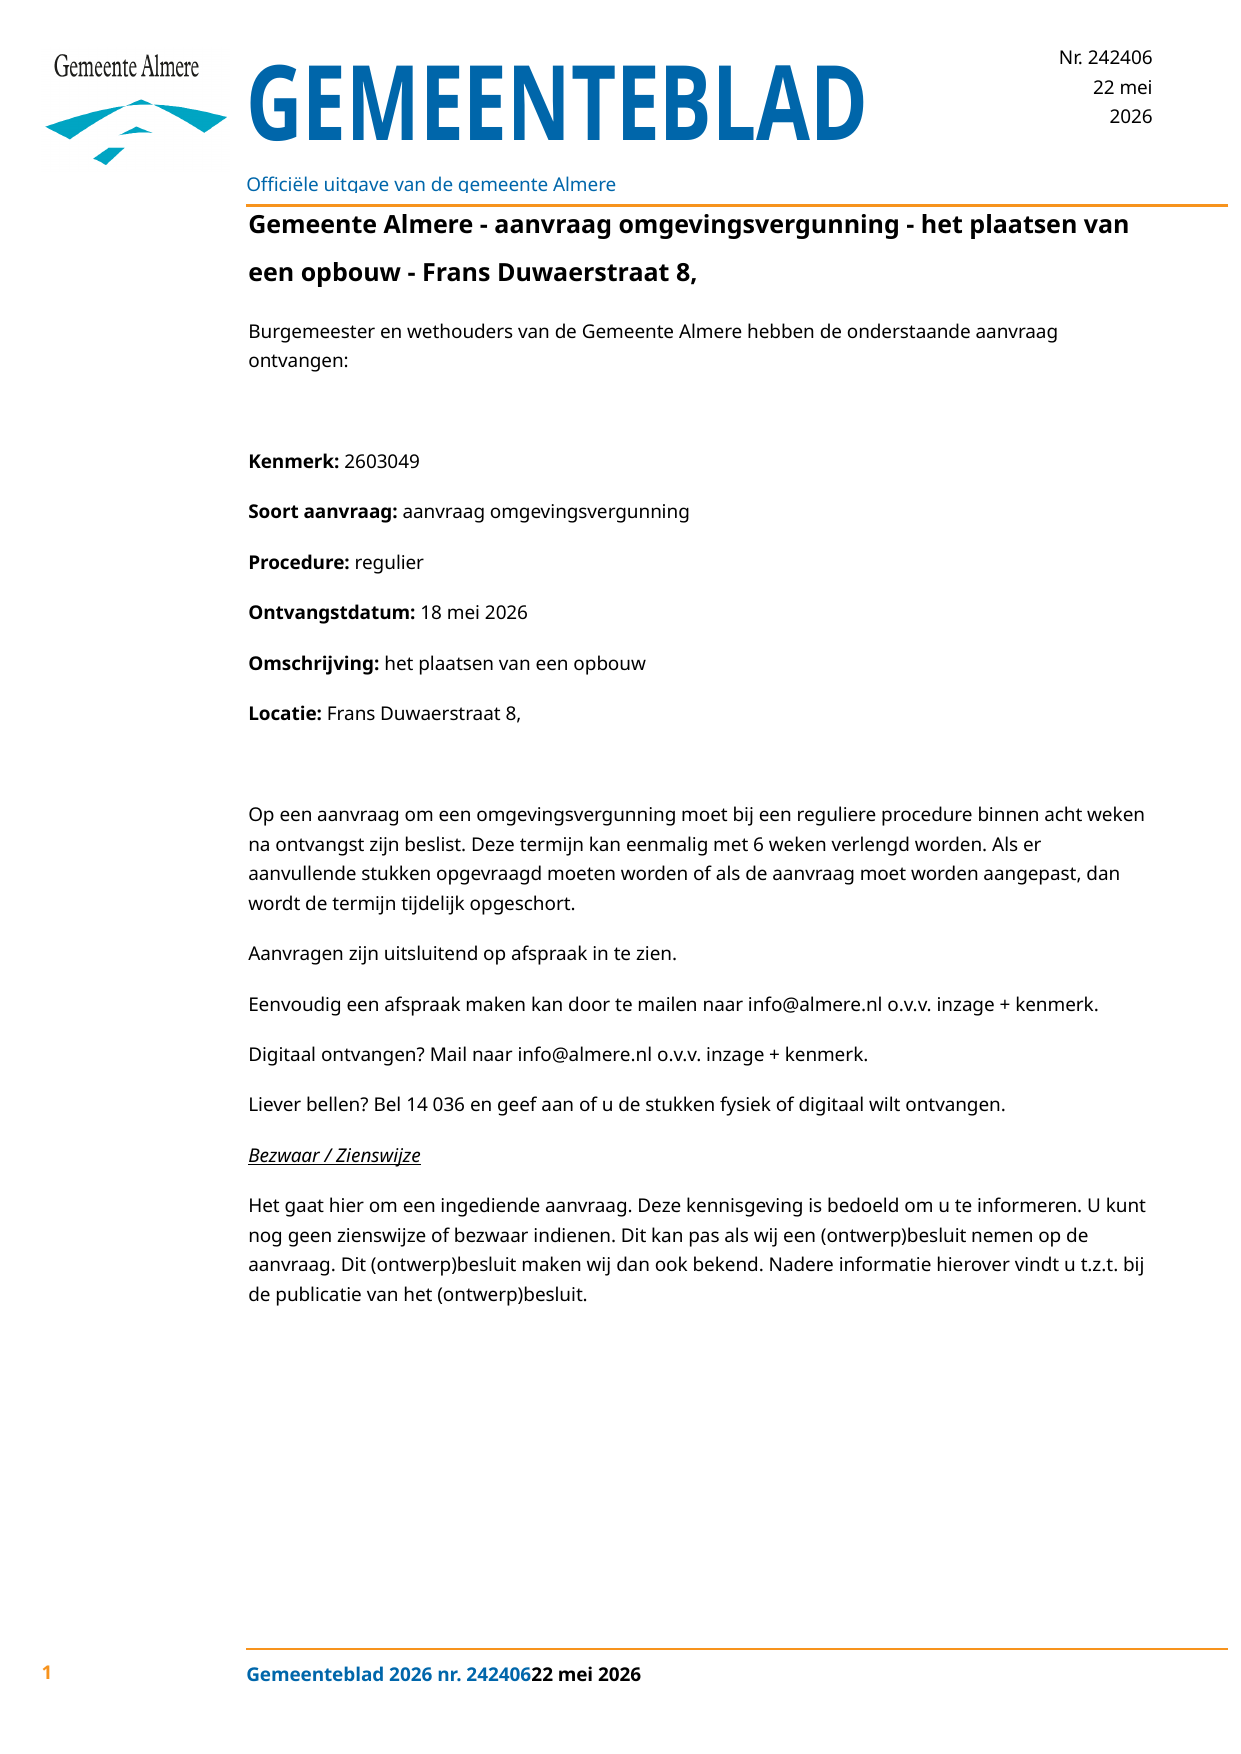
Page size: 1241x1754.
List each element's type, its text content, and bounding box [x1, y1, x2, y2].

text Het gaat hier om een ingediende aanvraag. Deze kennisgeving is bedoeld om u te informeren. U kunt nog geen zienswijze of bezwaar indienen. Dit kan pas als wij een (ontwerp)besluit nemen op de aanvraag. Dit (ontwerp)besluit maken wij dan ook bekend. Nadere informatie hierover vindt u t.z.t. bij de publicatie van het (ontwerp)besluit. [248, 1192, 1152, 1307]
text Ontvangstdatum: 18 mei 2026 [248, 599, 1152, 625]
text Procedure: regulier [248, 549, 1152, 575]
text Op een aanvraag om een omgevingsvergunning moet bij een reguliere procedure binnen acht weken na ontvangst zijn beslist. Deze termijn kan eenmalig met 6 weken verlengd worden. Als er aanvullende stukken opgevraagd moeten worden of als de aanvraag moet worden aangepast, dan wordt de termijn tijdelijk opgeschort. [248, 801, 1152, 916]
text Omschrijving: het plaatsen van een opbouw [248, 650, 1152, 676]
picture [41, 47, 231, 172]
text Locatie: Frans Duwaerstraat 8, [248, 700, 1152, 726]
text Burgemeester en wethouders van de Gemeente Almere hebben de onderstaande aanvraag ontvangen: [248, 318, 1152, 373]
text Aanvragen zijn uitsluitend op afspraak in te zien. [248, 940, 1152, 966]
text Soort aanvraag: aanvraag omgevingsvergunning [248, 499, 1152, 524]
text Eenvoudig een afspraak maken kan door te mailen naar info@almere.nl o.v.v. inzage + kenmerk. [248, 991, 1152, 1017]
text Kenmerk: 2603049 [248, 448, 1152, 474]
text Liever bellen? Bel 14 036 en geef aan of u de stukken fysiek of digitaal wilt ontvangen. [248, 1092, 1152, 1117]
text Bezwaar / Zienswijze [248, 1142, 1152, 1168]
text Digitaal ontvangen? Mail naar info@almere.nl o.v.v. inzage + kenmerk. [248, 1041, 1152, 1067]
text Gemeente Almere - aanvraag omgevingsvergunning - het plaatsen van een opbouw - Frans Duwaerstraat 8, [248, 207, 1152, 288]
